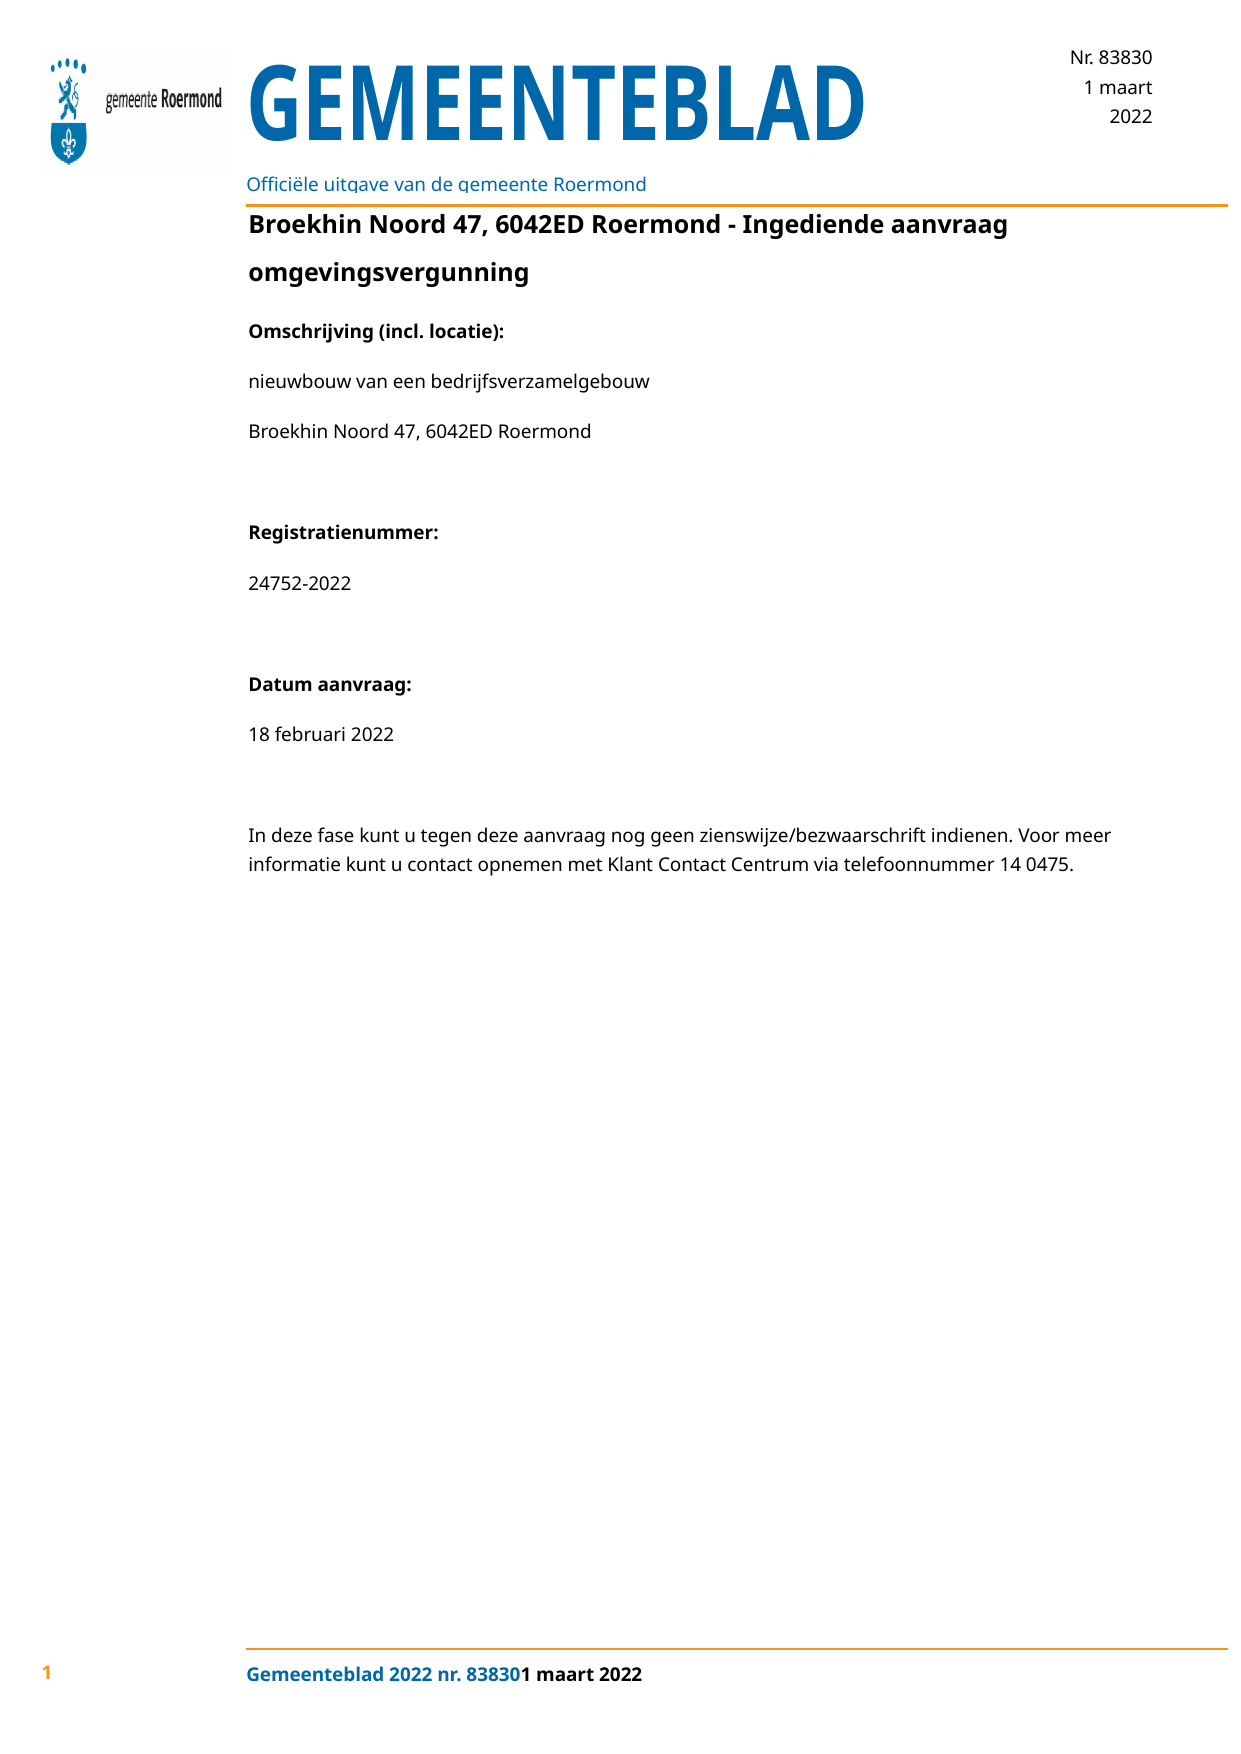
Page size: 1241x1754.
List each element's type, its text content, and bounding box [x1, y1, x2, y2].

picture [41, 47, 231, 172]
text 24752-2022 [248, 570, 1152, 596]
text Broekhin Noord 47, 6042ED Roermond [248, 419, 1152, 444]
text Datum aanvraag: [248, 671, 1152, 697]
text Registratienummer: [248, 519, 1152, 545]
text Omschrijving (incl. locatie): [248, 318, 1152, 344]
text nieuwbouw van een bedrijfsverzamelgebouw [248, 368, 1152, 394]
text 18 februari 2022 [248, 721, 1152, 747]
text Broekhin Noord 47, 6042ED Roermond - Ingediende aanvraag omgevingsvergunning [248, 207, 1152, 288]
text In deze fase kunt u tegen deze aanvraag nog geen zienswijze/bezwaarschrift indienen. Voor meer informatie kunt u contact opnemen met Klant Contact Centrum via telefoonnummer 14 0475. [248, 822, 1152, 877]
